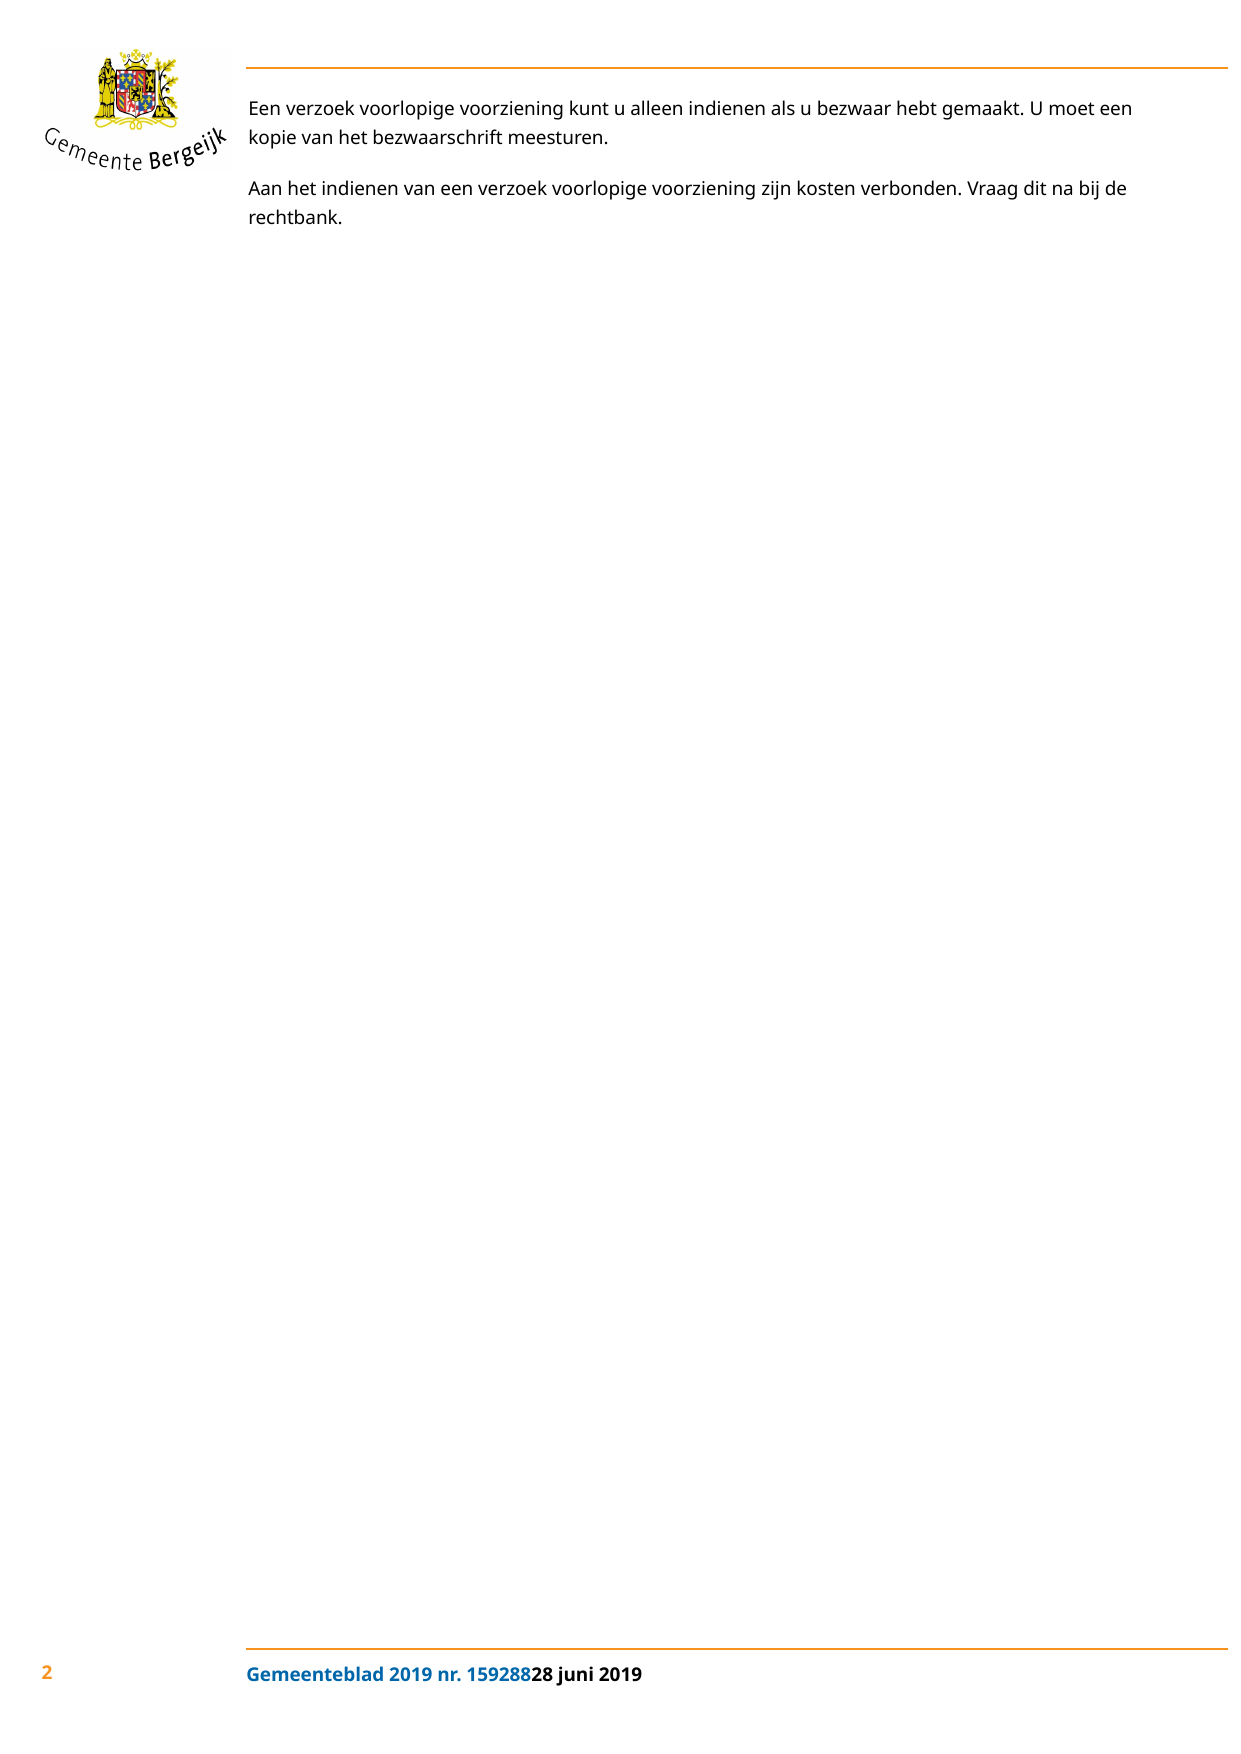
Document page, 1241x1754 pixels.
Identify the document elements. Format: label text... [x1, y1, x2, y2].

text Aan het indienen van een verzoek voorlopige voorziening zijn kosten verbonden. Vraag dit na bij de rechtbank. [248, 175, 1152, 230]
picture [41, 47, 231, 172]
text Een verzoek voorlopige voorziening kunt u alleen indienen als u bezwaar hebt gemaakt. U moet een kopie van het bezwaarschrift meesturen. [248, 95, 1152, 150]
